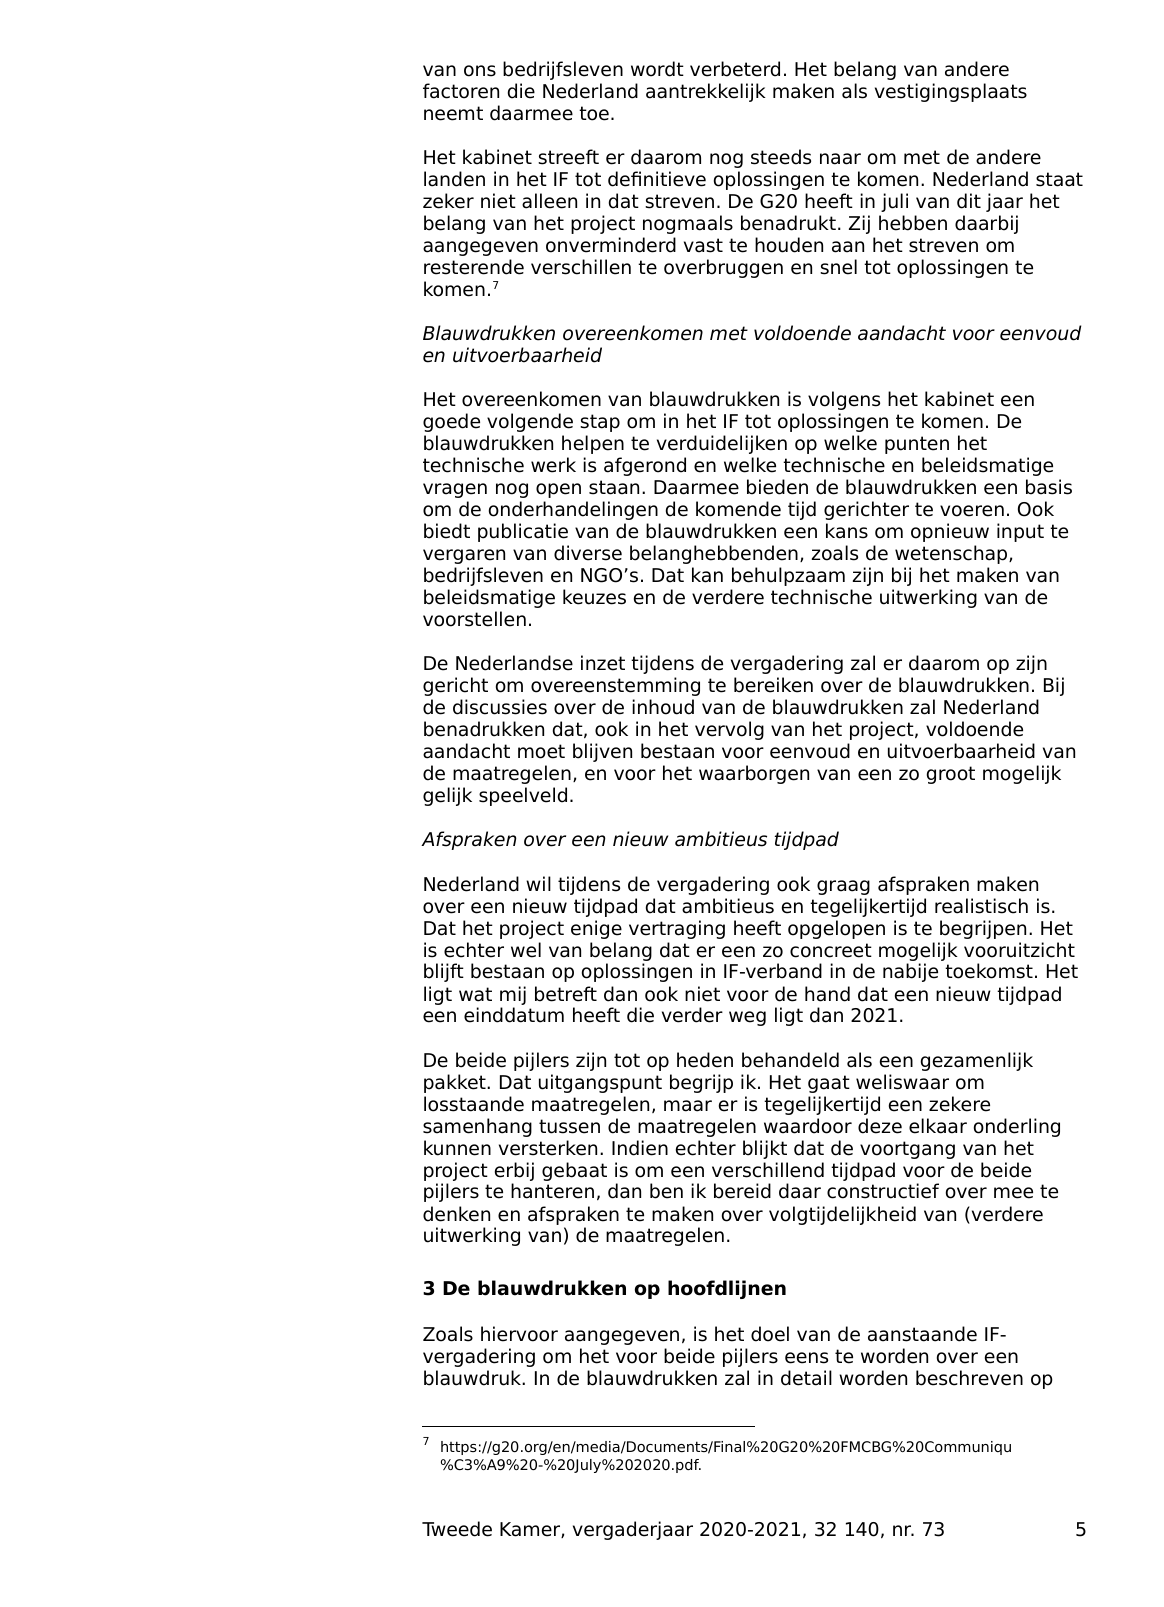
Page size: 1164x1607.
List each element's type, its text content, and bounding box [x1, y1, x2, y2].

subtitle Afspraken over een nieuw ambitieus tijdpad [422, 829, 1087, 851]
text Nederland wil tijdens de vergadering ook graag afspraken maken over een nieuw tijdpad dat ambitieus en tegelijkertijd realistisch is. Dat het project enige vertraging heeft opgelopen is te begrijpen. Het is echter wel van belang dat er een zo concreet mogelijk vooruitzicht blijft bestaan op oplossingen in IF-verband in de nabije toekomst. Het ligt wat mij betreft dan ook niet voor de hand dat een nieuw tijdpad een einddatum heeft die verder weg ligt dan 2021. [422, 873, 1087, 1027]
subtitle 3 De blauwdrukken op hoofdlijnen [422, 1277, 1087, 1299]
text Het overeenkomen van blauwdrukken is volgens het kabinet een goede volgende stap om in het IF tot oplossingen te komen. De blauwdrukken helpen te verduidelijken op welke punten het technische werk is afgerond en welke technische en beleidsmatige vragen nog open staan. Daarmee bieden de blauwdrukken een basis om de onderhandelingen de komende tijd gerichter te voeren. Ook biedt publicatie van de blauwdrukken een kans om opnieuw input te vergaren van diverse belanghebbenden, zoals de wetenschap, bedrijfsleven en NGO’s. Dat kan behulpzaam zijn bij het maken van beleidsmatige keuzes en de verdere technische uitwerking van de voorstellen. [422, 389, 1087, 631]
subtitle Blauwdrukken overeenkomen met voldoende aandacht voor eenvoud en uitvoerbaarheid [422, 323, 1087, 367]
text De beide pijlers zijn tot op heden behandeld als een gezamenlijk pakket. Dat uitgangspunt begrijp ik. Het gaat weliswaar om losstaande maatregelen, maar er is tegelijkertijd een zekere samenhang tussen de maatregelen waardoor deze elkaar onderling kunnen versterken. Indien echter blijkt dat de voortgang van het project erbij gebaat is om een verschillend tijdpad voor de beide pijlers te hanteren, dan ben ik bereid daar constructief over mee te denken en afspraken te maken over volgtijdelijkheid van (verdere uitwerking van) de maatregelen. [422, 1049, 1087, 1247]
text Het kabinet streeft er daarom nog steeds naar om met de andere landen in het IF tot definitieve oplossingen te komen. Nederland staat zeker niet alleen in dat streven. De G20 heeft in juli van dit jaar het belang van het project nogmaals benadrukt. Zij hebben daarbij aangegeven onverminderd vast te houden aan het streven om resterende verschillen te overbruggen en snel tot oplossingen te komen. [422, 147, 1087, 301]
text Zoals hiervoor aangegeven, is het doel van de aanstaande IF-vergadering om het voor beide pijlers eens te worden over een blauwdruk. In de blauwdrukken zal in detail worden beschreven op [422, 1324, 1087, 1390]
text https://g20.org/en/media/Documents/Final%20G20%20FMCBG%20Communiqu%C3%A9%20-%20July%202020.pdf. [422, 1435, 1087, 1474]
text van ons bedrijfsleven wordt verbeterd. Het belang van andere factoren die Nederland aantrekkelijk maken als vestigingsplaats neemt daarmee toe. [422, 59, 1087, 125]
text De Nederlandse inzet tijdens de vergadering zal er daarom op zijn gericht om overeenstemming te bereiken over de blauwdrukken. Bij de discussies over de inhoud van de blauwdrukken zal Nederland benadrukken dat, ook in het vervolg van het project, voldoende aandacht moet blijven bestaan voor eenvoud en uitvoerbaarheid van de maatregelen, en voor het waarborgen van een zo groot mogelijk gelijk speelveld. [422, 653, 1087, 807]
